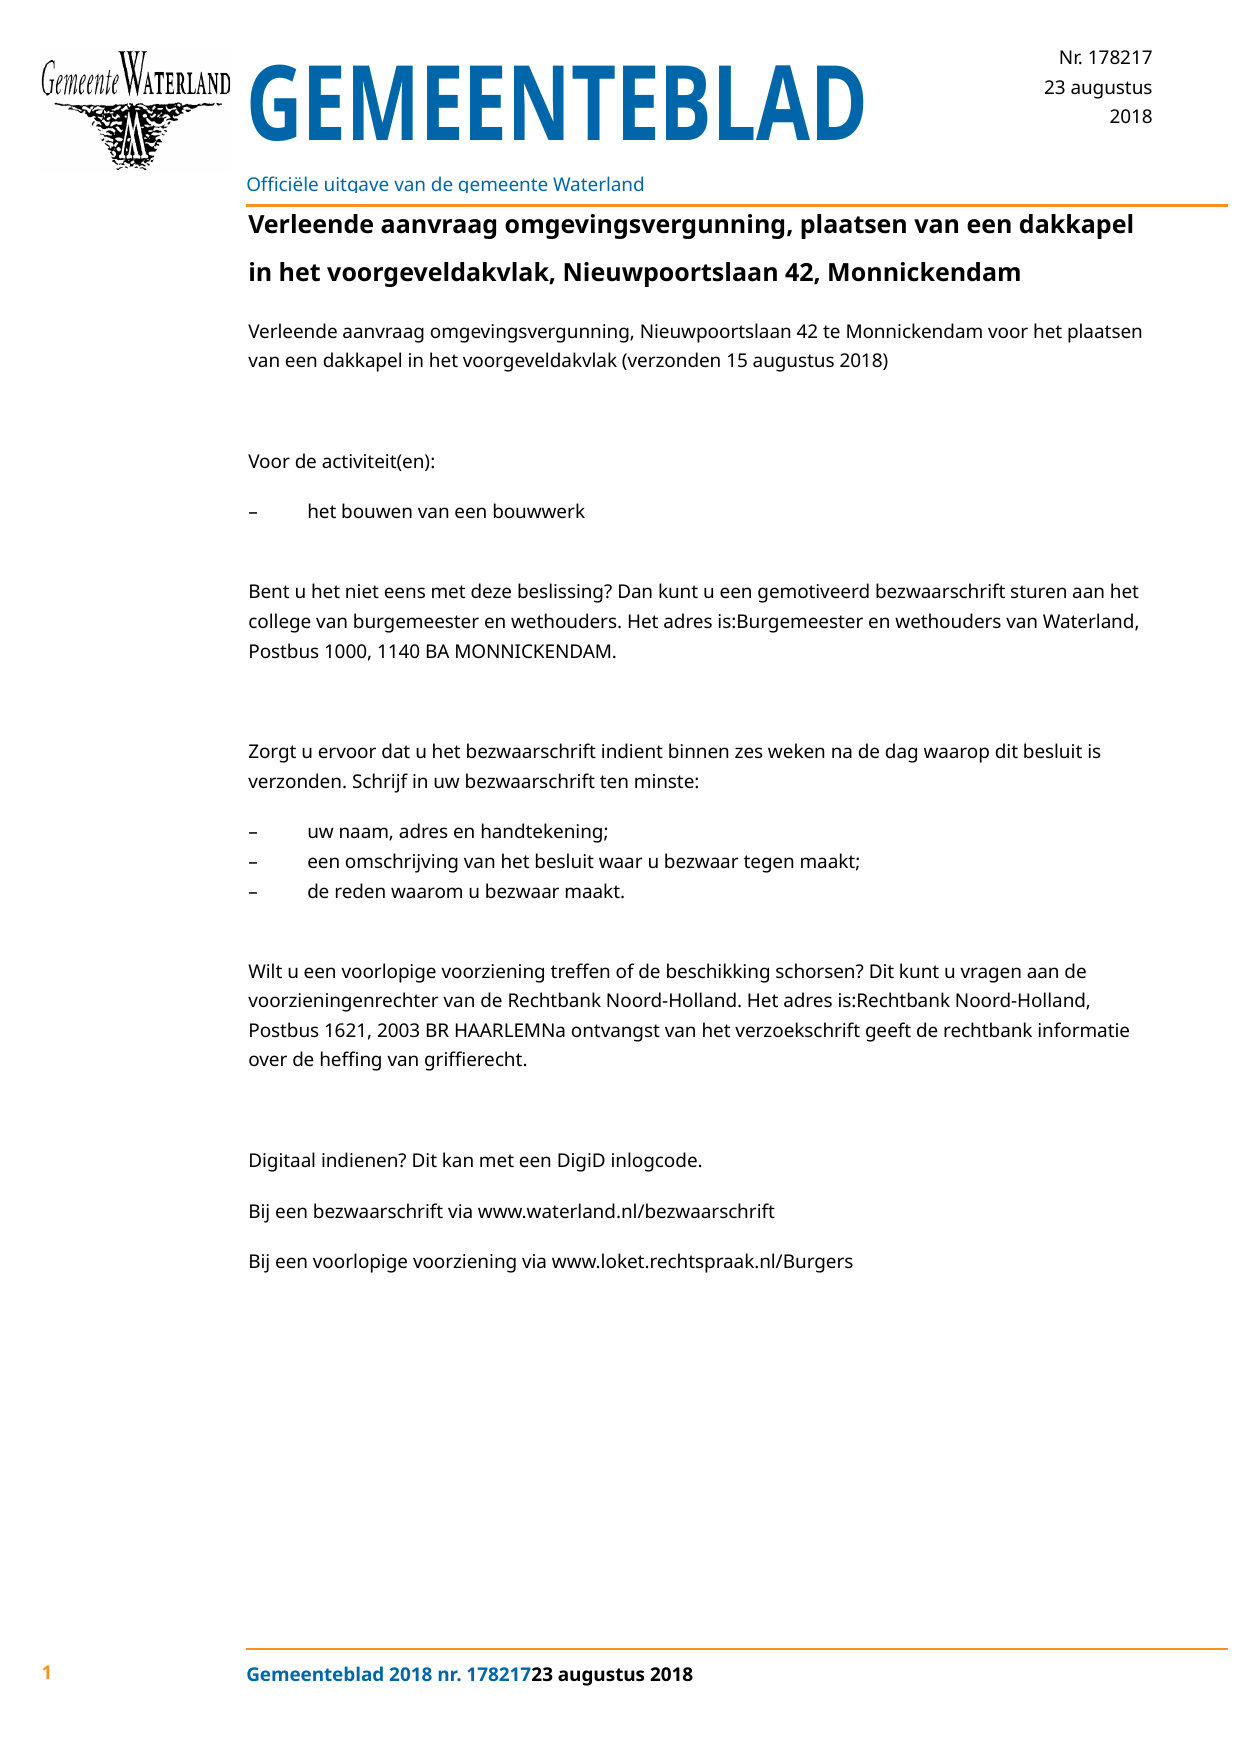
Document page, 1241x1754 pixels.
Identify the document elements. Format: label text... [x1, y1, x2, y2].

list uw naam, adres en handtekening; [248, 819, 1152, 844]
picture [41, 47, 231, 172]
list het bouwen van een bouwwerk [248, 499, 1152, 524]
text Verleende aanvraag omgevingsvergunning, plaatsen van een dakkapel in het voorgeveldakvlak, Nieuwpoortslaan 42, Monnickendam [248, 207, 1152, 288]
text Zorgt u ervoor dat u het bezwaarschrift indient binnen zes weken na de dag waarop dit besluit is verzonden. Schrijf in uw bezwaarschrift ten minste: [248, 739, 1152, 794]
text Bij een voorlopige voorziening via www.loket.rechtspraak.nl/Burgers [248, 1248, 1152, 1274]
text Wilt u een voorlopige voorziening treffen of de beschikking schorsen? Dit kunt u vragen aan de voorzieningenrechter van de Rechtbank Noord-Holland. Het adres is:Rechtbank Noord-Holland, Postbus 1621, 2003 BR HAARLEMNa ontvangst van het verzoekschrift geeft de rechtbank informatie over de heffing van griffierecht. [248, 958, 1152, 1072]
text Bent u het niet eens met deze beslissing? Dan kunt u een gemotiveerd bezwaarschrift sturen aan het college van burgemeester en wethouders. Het adres is:Burgemeester en wethouders van Waterland, Postbus 1000, 1140 BA MONNICKENDAM. [248, 579, 1152, 664]
list de reden waarom u bezwaar maakt. [248, 878, 1152, 904]
text Bij een bezwaarschrift via www.waterland.nl/bezwaarschrift [248, 1198, 1152, 1224]
list een omschrijving van het besluit waar u bezwaar tegen maakt; [248, 848, 1152, 874]
text Voor de activiteit(en): [248, 448, 1152, 474]
text Digitaal indienen? Dit kan met een DigiD inlogcode. [248, 1147, 1152, 1173]
text Verleende aanvraag omgevingsvergunning, Nieuwpoortslaan 42 te Monnickendam voor het plaatsen van een dakkapel in het voorgeveldakvlak (verzonden 15 augustus 2018) [248, 318, 1152, 373]
